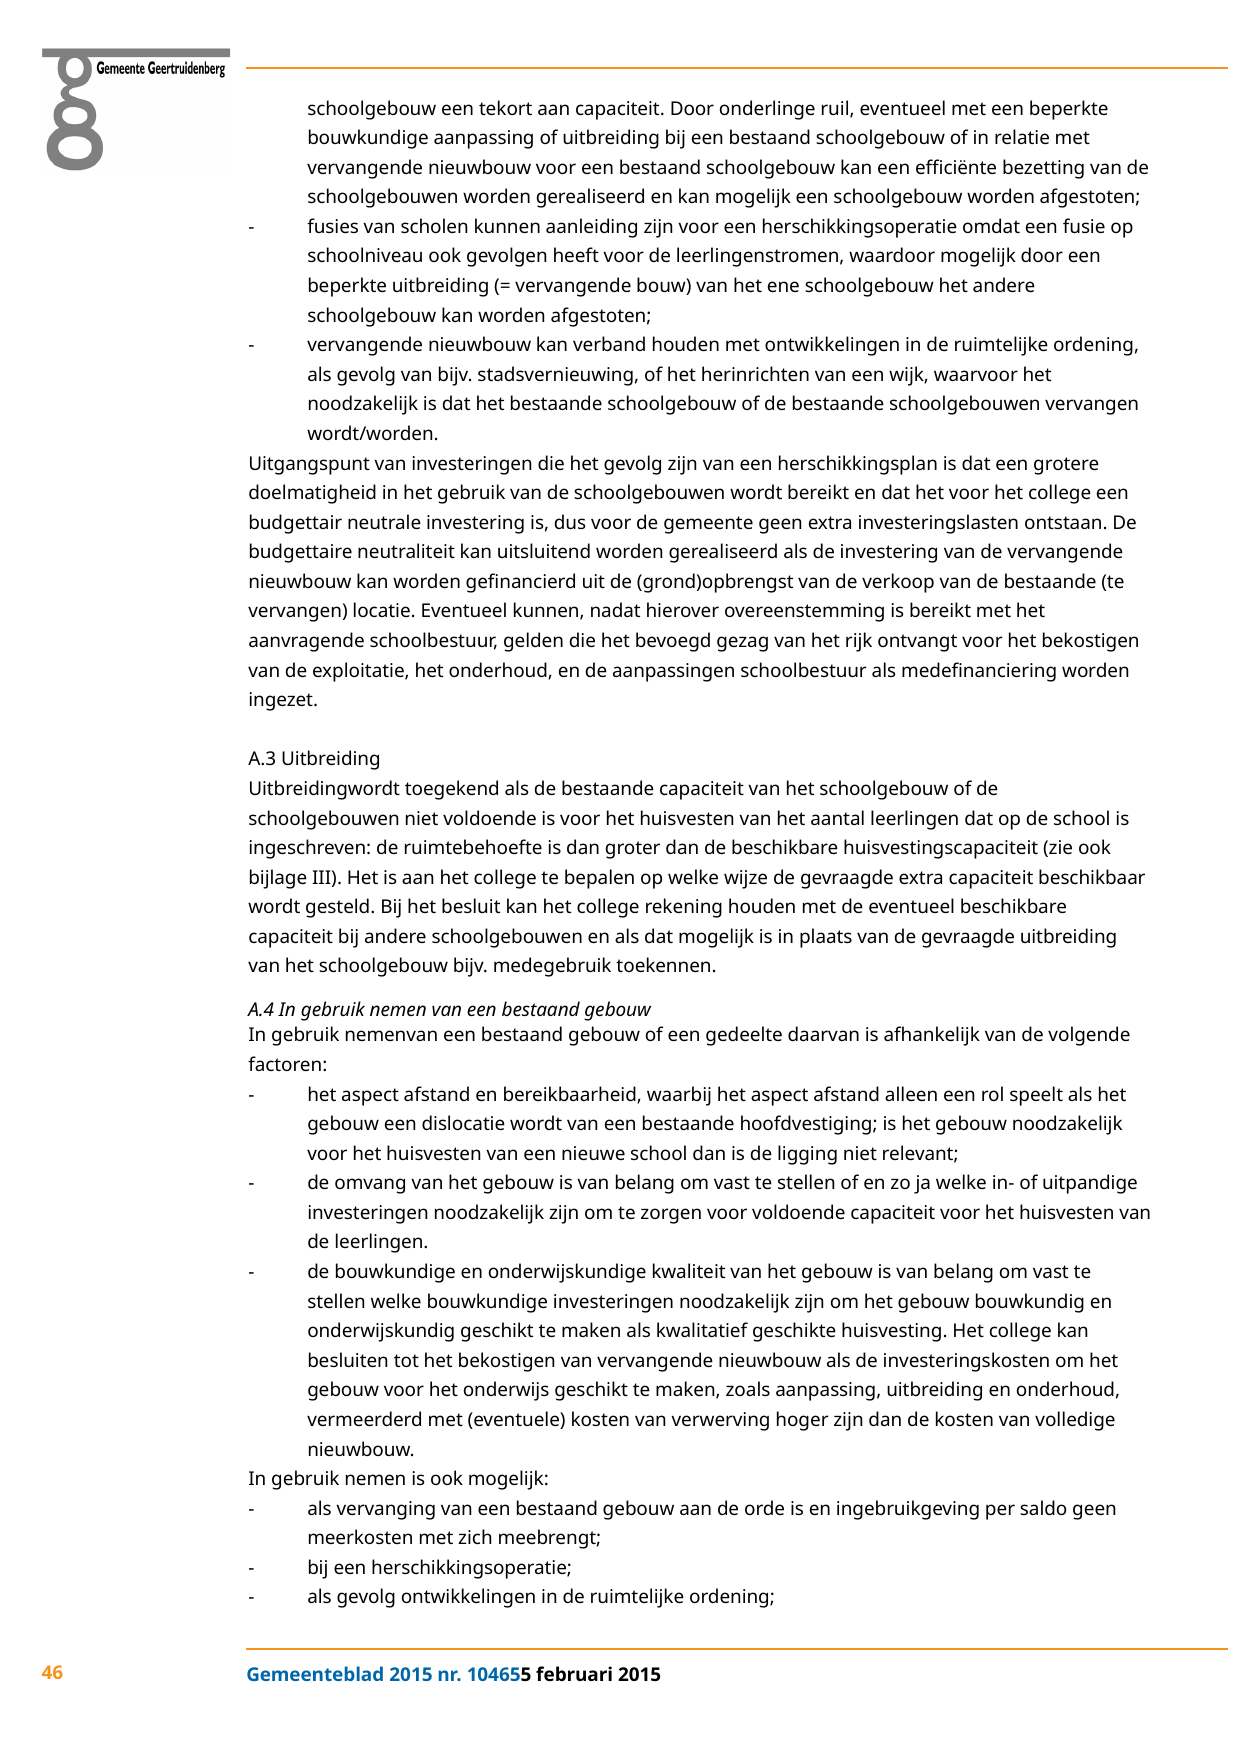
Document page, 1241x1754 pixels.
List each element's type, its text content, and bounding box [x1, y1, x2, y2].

picture [41, 47, 231, 172]
text In gebruik nemen is ook mogelijk: [248, 1465, 1152, 1491]
list vervangende nieuwbouw kan verband houden met ontwikkelingen in de ruimtelijke ordening, als gevolg van bijv. stadsvernieuwing, of het herinrichten van een wijk, waarvoor het noodzakelijk is dat het bestaande schoolgebouw of de bestaande schoolgebouwen vervangen wordt/worden. [248, 331, 1152, 446]
list het aspect afstand en bereikbaarheid, waarbij het aspect afstand alleen een rol speelt als het gebouw een dislocatie wordt van een bestaande hoofdvestiging; is het gebouw noodzakelijk voor het huisvesten van een nieuwe school dan is de ligging niet relevant; [248, 1081, 1152, 1166]
list de bouwkundige en onderwijskundige kwaliteit van het gebouw is van belang om vast te stellen welke bouwkundige investeringen noodzakelijk zijn om het gebouw bouwkundig en onderwijskundig geschikt te maken als kwalitatief geschikte huisvesting. Het college kan besluiten tot het bekostigen van vervangende nieuwbouw als de investeringskosten om het gebouw voor het onderwijs geschikt te maken, zoals aanpassing, uitbreiding en onderhoud, vermeerderd met (eventuele) kosten van verwerving hoger zijn dan de kosten van volledige nieuwbouw. [248, 1258, 1152, 1461]
text Uitgangspunt van investeringen die het gevolg zijn van een herschikkingsplan is dat een grotere doelmatigheid in het gebruik van de schoolgebouwen wordt bereikt en dat het voor het college een budgettair neutrale investering is, dus voor de gemeente geen extra investeringslasten ontstaan. De budgettaire neutraliteit kan uitsluitend worden gerealiseerd als de investering van de vervangende nieuwbouw kan worden gefinancierd uit de (grond)opbrengst van de verkoop van de bestaande (te vervangen) locatie. Eventueel kunnen, nadat hierover overeenstemming is bereikt met het aanvragende schoolbestuur, gelden die het bevoegd gezag van het rijk ontvangt voor het bekostigen van de exploitatie, het onderhoud, en de aanpassingen schoolbestuur als medefinanciering worden ingezet. [248, 450, 1152, 712]
list bij een herschikkingsoperatie; [248, 1554, 1152, 1580]
list schoolgebouw een tekort aan capaciteit. Door onderlinge ruil, eventueel met een beperkte bouwkundige aanpassing of uitbreiding bij een bestaand schoolgebouw of in relatie met vervangende nieuwbouw voor een bestaand schoolgebouw kan een efficiënte bezetting van de schoolgebouwen worden gerealiseerd en kan mogelijk een schoolgebouw worden afgestoten; [248, 95, 1152, 209]
list fusies van scholen kunnen aanleiding zijn voor een herschikkingsoperatie omdat een fusie op schoolniveau ook gevolgen heeft voor de leerlingenstromen, waardoor mogelijk door een beperkte uitbreiding (= vervangende bouw) van het ene schoolgebouw het andere schoolgebouw kan worden afgestoten; [248, 213, 1152, 328]
text In gebruik nemenvan een bestaand gebouw of een gedeelte daarvan is afhankelijk van de volgende factoren: [248, 1022, 1152, 1077]
text Uitbreidingwordt toegekend als de bestaande capaciteit van het schoolgebouw of de schoolgebouwen niet voldoende is voor het huisvesten van het aantal leerlingen dat op de school is ingeschreven: de ruimtebehoefte is dan groter dan de beschikbare huisvestingscapaciteit (zie ook bijlage III). Het is aan het college te bepalen op welke wijze de gevraagde extra capaciteit beschikbaar wordt gesteld. Bij het besluit kan het college rekening houden met de eventueel beschikbare capaciteit bij andere schoolgebouwen en als dat mogelijk is in plaats van de gevraagde uitbreiding van het schoolgebouw bijv. medegebruik toekennen. [248, 775, 1152, 978]
text A.4 In gebruik nemen van een bestaand gebouw [248, 996, 1152, 1022]
text A.3 Uitbreiding [248, 746, 1152, 771]
list als vervanging van een bestaand gebouw aan de orde is en ingebruikgeving per saldo geen meerkosten met zich meebrengt; [248, 1495, 1152, 1550]
list als gevolg ontwikkelingen in de ruimtelijke ordening; [248, 1584, 1152, 1609]
list de omvang van het gebouw is van belang om vast te stellen of en zo ja welke in- of uitpandige investeringen noodzakelijk zijn om te zorgen voor voldoende capaciteit voor het huisvesten van de leerlingen. [248, 1169, 1152, 1254]
